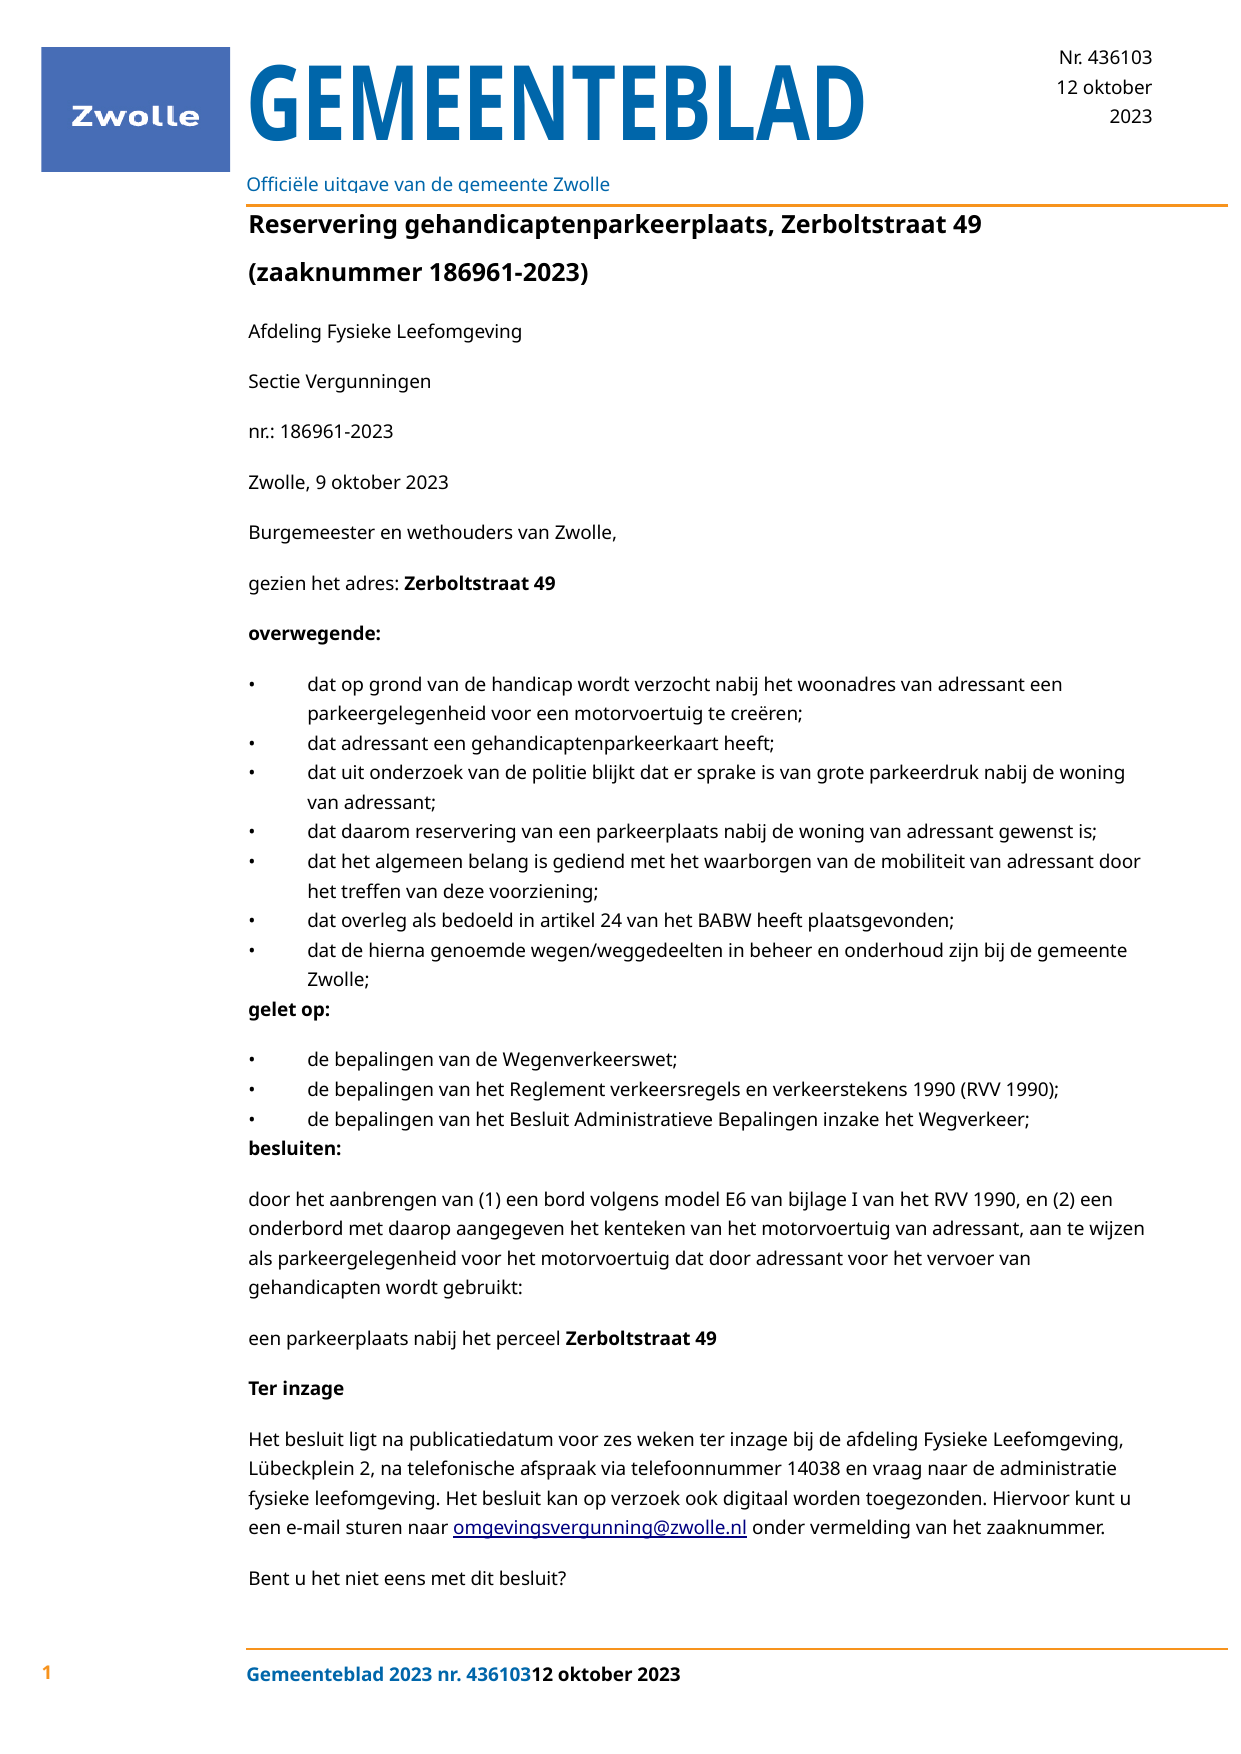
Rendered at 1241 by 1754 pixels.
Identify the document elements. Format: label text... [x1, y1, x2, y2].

list de bepalingen van het Reglement verkeersregels en verkeerstekens 1990 (RVV 1990); [248, 1076, 1152, 1102]
text Burgemeester en wethouders van Zwolle, [248, 519, 1152, 545]
text een parkeerplaats nabij het perceel Zerboltstraat 49 [248, 1325, 1152, 1351]
list dat uit onderzoek van de politie blijkt dat er sprake is van grote parkeerdruk nabij de woning van adressant; [248, 759, 1152, 815]
text besluiten: [248, 1135, 1152, 1161]
list dat overleg als bedoeld in artikel 24 van het BABW heeft plaatsgevonden; [248, 907, 1152, 933]
list dat op grond van de handicap wordt verzocht nabij het woonadres van adressant een parkeergelegenheid voor een motorvoertuig te creëren; [248, 671, 1152, 726]
text Bent u het niet eens met dit besluit? [248, 1565, 1152, 1591]
list dat de hierna genoemde wegen/weggedeelten in beheer en onderhoud zijn bij de gemeente Zwolle; [248, 937, 1152, 992]
list dat het algemeen belang is gediend met het waarborgen van de mobiliteit van adressant door het treffen van deze voorziening; [248, 848, 1152, 904]
text Sectie Vergunningen [248, 368, 1152, 394]
text gezien het adres: Zerboltstraat 49 [248, 570, 1152, 596]
text Zwolle, 9 oktober 2023 [248, 469, 1152, 495]
text Het besluit ligt na publicatiedatum voor zes weken ter inzage bij de afdeling Fysieke Leefomgeving, Lübeckplein 2, na telefonische afspraak via telefoonnummer 14038 en vraag naar de administratie fysieke leefomgeving. Het besluit kan op verzoek ook digitaal worden toegezonden. Hiervoor kunt u een e-mail sturen naar omgevingsvergunning@zwolle.nl onder vermelding van het zaaknummer. [248, 1426, 1152, 1540]
text Afdeling Fysieke Leefomgeving [248, 318, 1152, 344]
list dat daarom reservering van een parkeerplaats nabij de woning van adressant gewenst is; [248, 819, 1152, 844]
text door het aanbrengen van (1) een bord volgens model E6 van bijlage I van het RVV 1990, en (2) een onderbord met daarop aangegeven het kenteken van het motorvoertuig van adressant, aan te wijzen als parkeergelegenheid voor het motorvoertuig dat door adressant voor het vervoer van gehandicapten wordt gebruikt: [248, 1186, 1152, 1300]
list dat adressant een gehandicaptenparkeerkaart heeft; [248, 730, 1152, 756]
picture [41, 47, 231, 172]
text Reservering gehandicaptenparkeerplaats, Zerboltstraat 49 (zaaknummer 186961-2023) [248, 207, 1152, 288]
text nr.: 186961-2023 [248, 419, 1152, 444]
list de bepalingen van de Wegenverkeerswet; [248, 1047, 1152, 1072]
list de bepalingen van het Besluit Administratieve Bepalingen inzake het Wegverkeer; [248, 1106, 1152, 1132]
text gelet op: [248, 996, 1152, 1022]
text overwegende: [248, 620, 1152, 646]
text Ter inzage [248, 1375, 1152, 1401]
